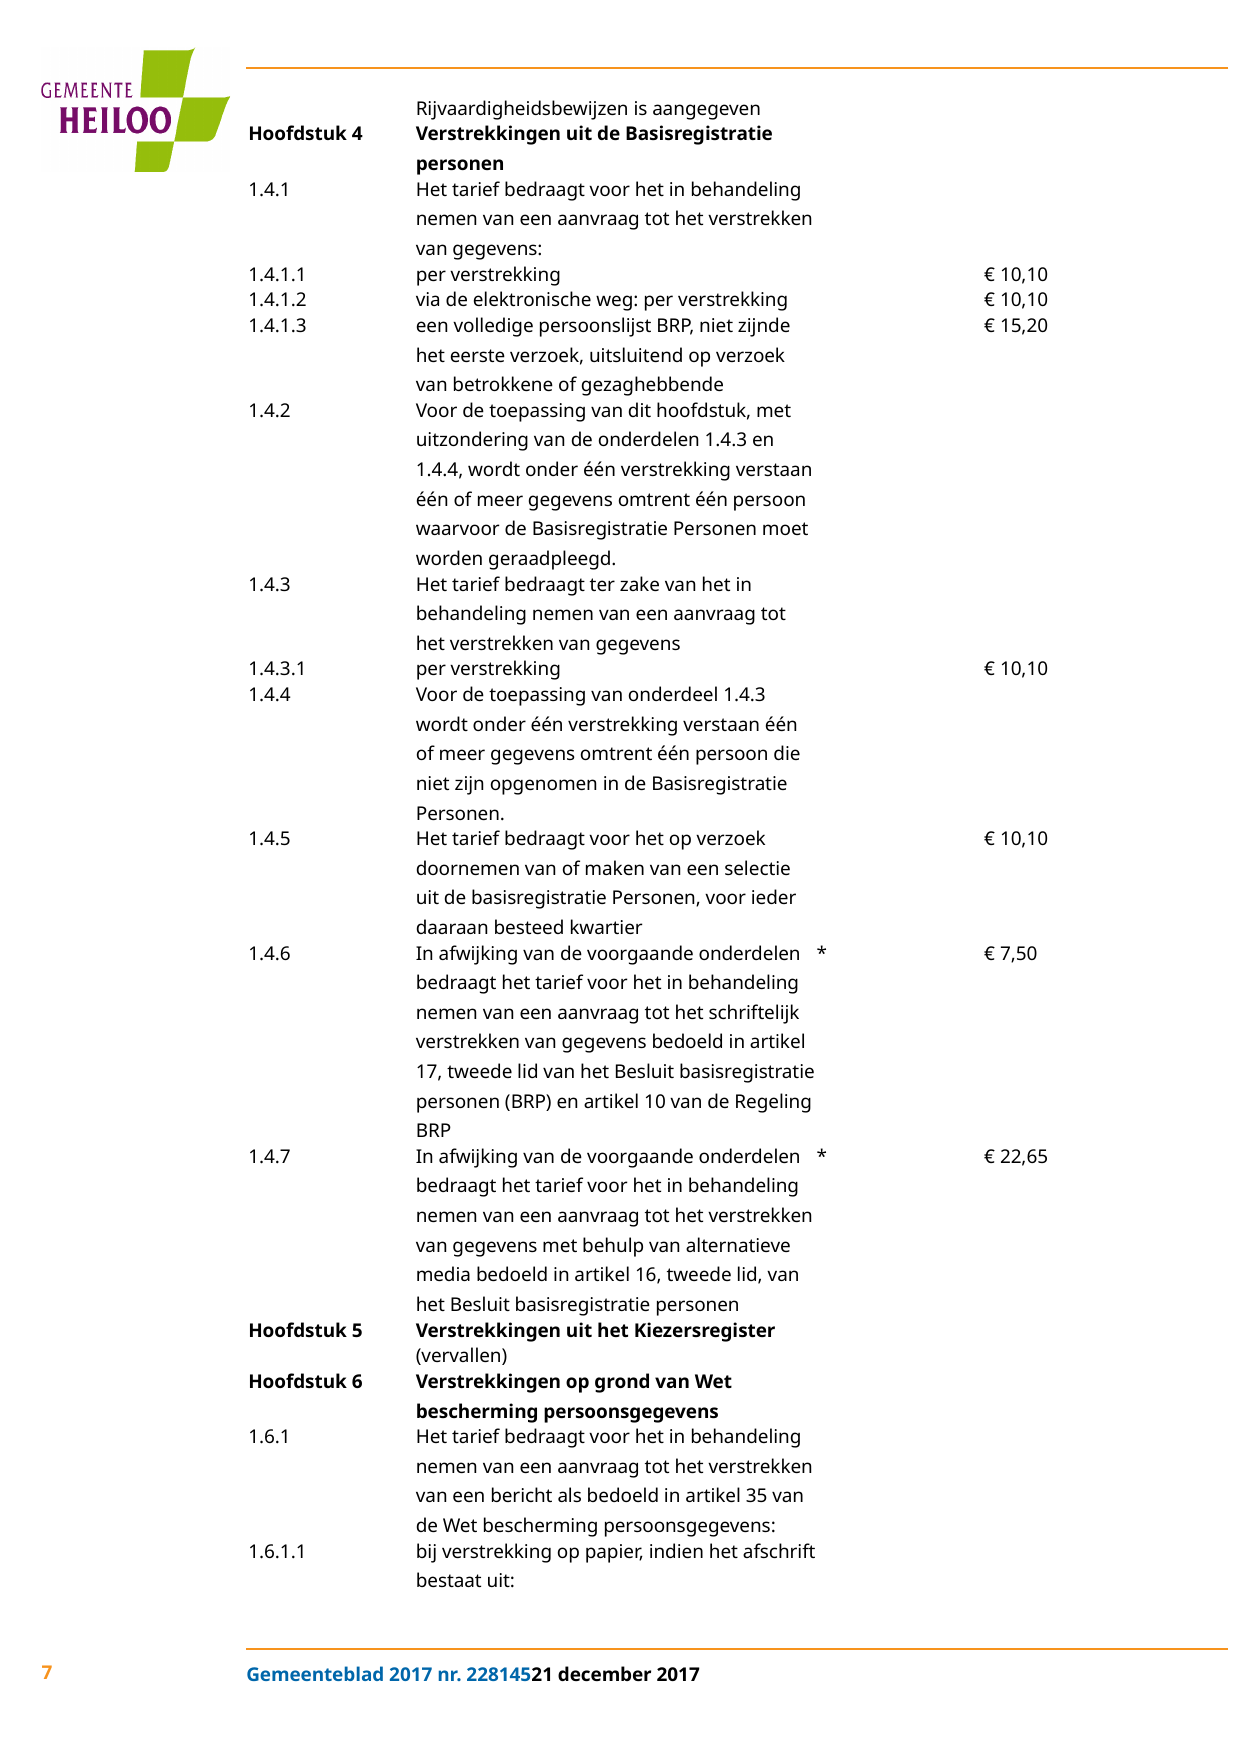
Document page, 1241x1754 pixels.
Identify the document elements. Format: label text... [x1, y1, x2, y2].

table_cell Verstrekkingen op grond van Wet bescherming persoonsgegevens [416, 1368, 816, 1423]
table_cell [248, 95, 416, 121]
table_cell per verstrekking [416, 656, 816, 681]
table_cell € 10,10 [984, 825, 1152, 940]
table_cell [248, 1343, 416, 1368]
table_cell 1.4.1.3 [248, 312, 416, 397]
table_cell Verstrekkingen uit de Basisregistratie personen [416, 121, 816, 176]
table_cell 1.4.2 [248, 397, 416, 571]
table_cell € 10,10 [984, 286, 1152, 312]
table_cell [984, 95, 1152, 121]
table_cell een volledige persoonslijst BRP, niet zijnde het eerste verzoek, uitsluitend op verzoek van betrokkene of gezaghebbende [416, 312, 816, 397]
table_cell via de elektronische weg: per verstrekking [416, 286, 816, 312]
picture [41, 47, 231, 172]
table_cell Rijvaardigheidsbewijzen is aangegeven [416, 95, 816, 121]
table_cell € 15,20 [984, 312, 1152, 397]
table_cell [984, 1538, 1152, 1593]
table_cell per verstrekking [416, 261, 816, 286]
table_cell [816, 397, 984, 571]
table_cell Hoofdstuk 6 [248, 1368, 416, 1423]
table_cell 1.6.1.1 [248, 1538, 416, 1593]
table_cell € 22,65 [984, 1143, 1152, 1317]
table_cell [984, 121, 1152, 176]
table_cell [816, 261, 984, 286]
table_cell Hoofdstuk 4 [248, 121, 416, 176]
table_cell [816, 825, 984, 940]
table_cell [984, 176, 1152, 261]
table_cell (vervallen) [416, 1343, 816, 1368]
table_cell Hoofdstuk 5 [248, 1317, 416, 1342]
table_cell 1.4.5 [248, 825, 416, 940]
table_cell In afwijking van de voorgaande onderdelen bedraagt het tarief voor het in behandeling nemen van een aanvraag tot het schriftelijk verstrekken van gegevens bedoeld in artikel 17, tweede lid van het Besluit basisregistratie personen (BRP) en artikel 10 van de Regeling BRP [416, 940, 816, 1143]
table_cell [816, 1368, 984, 1423]
table_cell 1.6.1 [248, 1424, 416, 1538]
table_cell * [816, 1143, 984, 1317]
table_cell 1.4.1 [248, 176, 416, 261]
table_cell [984, 1368, 1152, 1423]
table_cell [984, 1424, 1152, 1538]
table_cell 1.4.4 [248, 681, 416, 825]
table_cell [816, 176, 984, 261]
table_cell € 10,10 [984, 656, 1152, 681]
table_cell [984, 1343, 1152, 1368]
table_cell [816, 1317, 984, 1342]
table_cell [816, 95, 984, 121]
table_cell [816, 1538, 984, 1593]
table_cell 1.4.1.2 [248, 286, 416, 312]
table_cell bij verstrekking op papier, indien het afschrift bestaat uit: [416, 1538, 816, 1593]
table_cell [984, 1317, 1152, 1342]
table_cell [816, 312, 984, 397]
table_cell Het tarief bedraagt voor het op verzoek doornemen van of maken van een selectie uit de basisregistratie Personen, voor ieder daaraan besteed kwartier [416, 825, 816, 940]
table_cell € 7,50 [984, 940, 1152, 1143]
table_cell 1.4.3.1 [248, 656, 416, 681]
table_cell [816, 1343, 984, 1368]
table_cell Voor de toepassing van dit hoofdstuk, met uitzondering van de onderdelen 1.4.3 en 1.4.4, wordt onder één verstrekking verstaan één of meer gegevens omtrent één persoon waarvoor de Basisregistratie Personen moet worden geraadpleegd. [416, 397, 816, 571]
table_cell 1.4.1.1 [248, 261, 416, 286]
table_cell [984, 571, 1152, 656]
table_cell 1.4.7 [248, 1143, 416, 1317]
table_cell 1.4.6 [248, 940, 416, 1143]
table_cell [816, 656, 984, 681]
table_cell * [816, 940, 984, 1143]
table_cell Voor de toepassing van onderdeel 1.4.3 wordt onder één verstrekking verstaan één of meer gegevens omtrent één persoon die niet zijn opgenomen in de Basisregistratie Personen. [416, 681, 816, 825]
table_cell [984, 397, 1152, 571]
table_cell [816, 681, 984, 825]
table_cell € 10,10 [984, 261, 1152, 286]
table_cell [816, 121, 984, 176]
table_cell Verstrekkingen uit het Kiezersregister [416, 1317, 816, 1342]
table_cell [816, 1424, 984, 1538]
table_cell Het tarief bedraagt voor het in behandeling nemen van een aanvraag tot het verstrekken van gegevens: [416, 176, 816, 261]
table_cell 1.4.3 [248, 571, 416, 656]
table_cell Het tarief bedraagt ter zake van het in behandeling nemen van een aanvraag tot het verstrekken van gegevens [416, 571, 816, 656]
table_cell [816, 286, 984, 312]
table_cell [984, 681, 1152, 825]
table_cell In afwijking van de voorgaande onderdelen bedraagt het tarief voor het in behandeling nemen van een aanvraag tot het verstrekken van gegevens met behulp van alternatieve media bedoeld in artikel 16, tweede lid, van het Besluit basisregistratie personen [416, 1143, 816, 1317]
table_cell [816, 571, 984, 656]
table_cell Het tarief bedraagt voor het in behandeling nemen van een aanvraag tot het verstrekken van een bericht als bedoeld in artikel 35 van de Wet bescherming persoonsgegevens: [416, 1424, 816, 1538]
